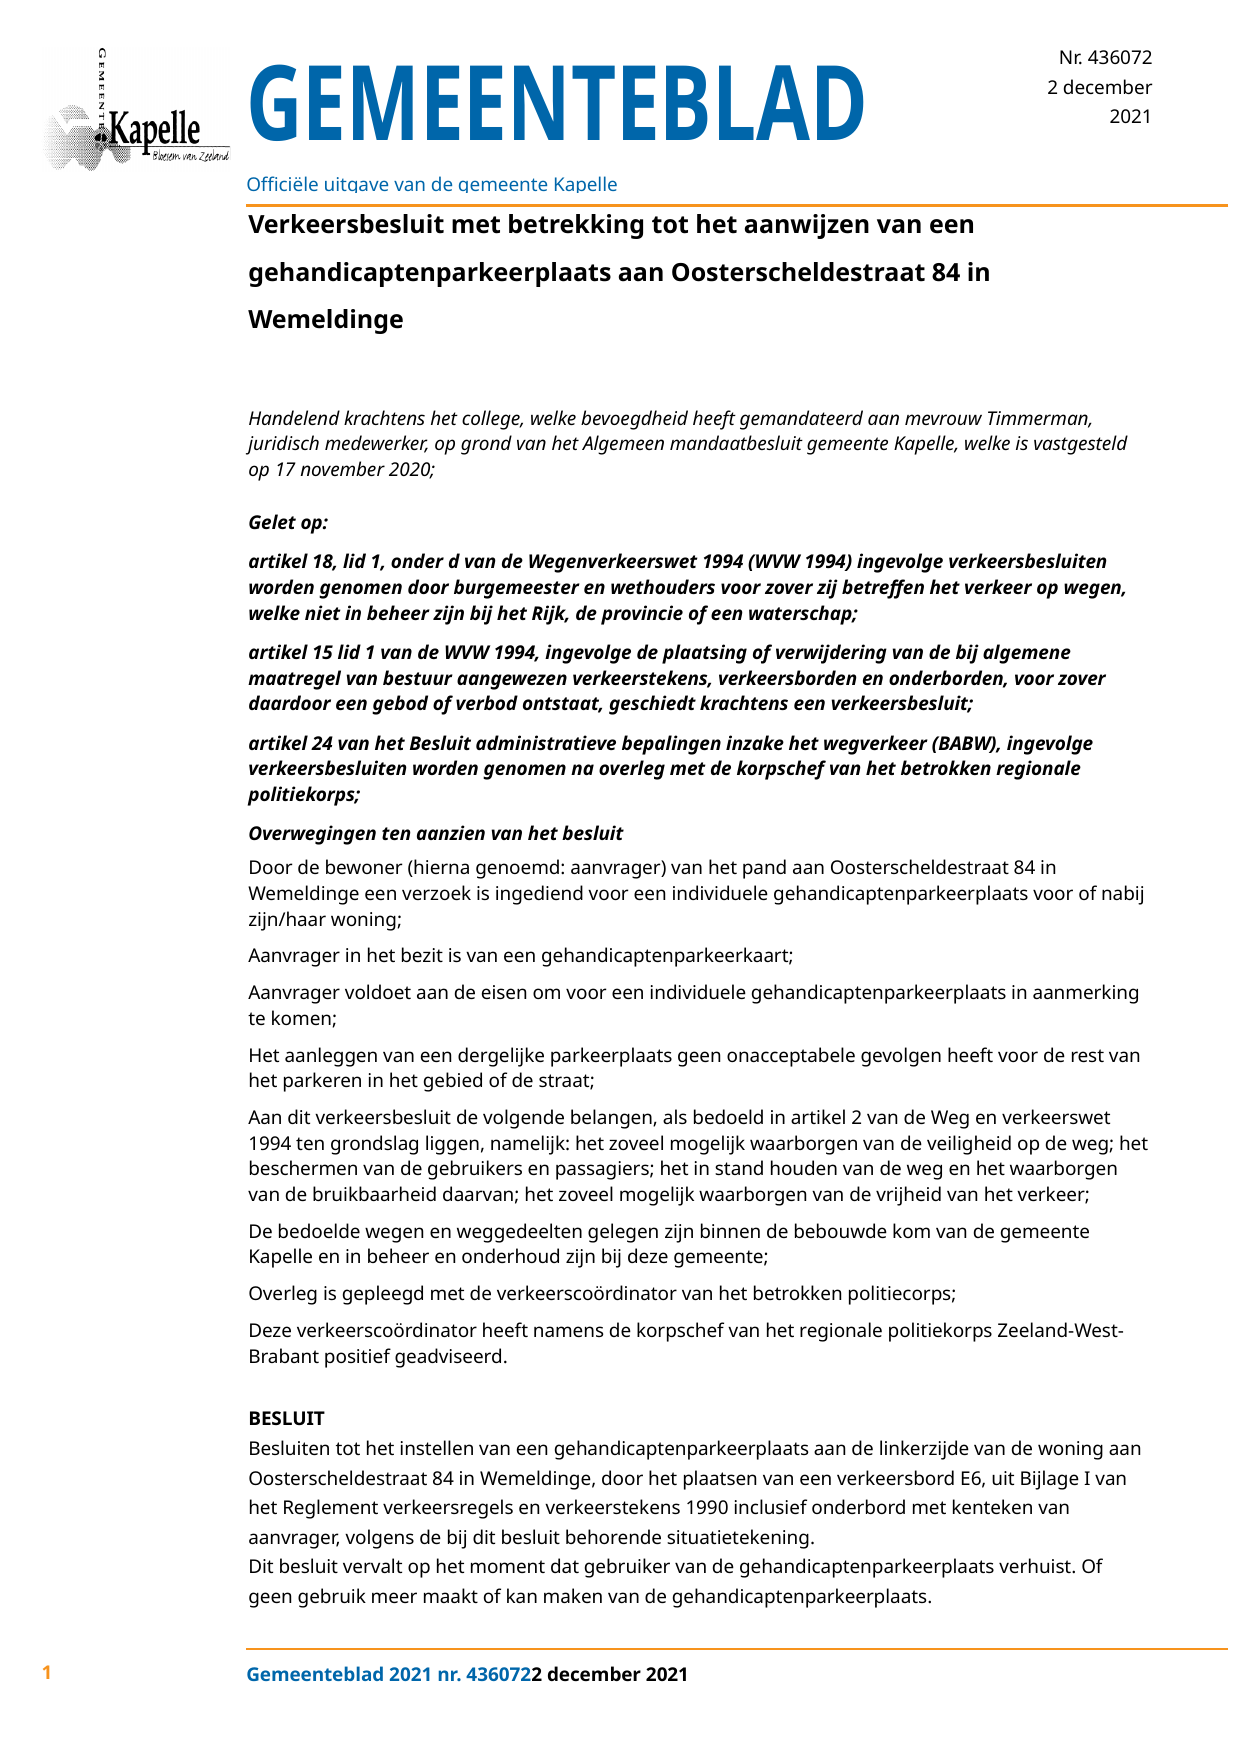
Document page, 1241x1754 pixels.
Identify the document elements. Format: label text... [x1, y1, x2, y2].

text Door de bewoner (hierna genoemd: aanvrager) van het pand aan Oosterscheldestraat 84 in Wemeldinge een verzoek is ingediend voor een individuele gehandicaptenparkeerplaats voor of nabij zijn/haar woning; [248, 854, 1152, 932]
text De bedoelde wegen en weggedeelten gelegen zijn binnen de bebouwde kom van de gemeente Kapelle en in beheer en onderhoud zijn bij deze gemeente; [248, 1218, 1152, 1269]
text Aanvrager in het bezit is van een gehandicaptenparkeerkaart; [248, 943, 1152, 968]
picture [41, 47, 231, 172]
text Overwegingen ten aanzien van het besluit [248, 821, 1152, 846]
text Dit besluit vervalt op het moment dat gebruiker van de gehandicaptenparkeerplaats verhuist. Of geen gebruik meer maakt of kan maken van de gehandicaptenparkeerplaats. [248, 1553, 1152, 1609]
text Het aanleggen van een dergelijke parkeerplaats geen onacceptabele gevolgen heeft voor de rest van het parkeren in het gebied of de straat; [248, 1042, 1152, 1093]
text Aanvrager voldoet aan de eisen om voor een individuele gehandicaptenparkeerplaats in aanmerking te komen; [248, 979, 1152, 1031]
text artikel 18, lid 1, onder d van de Wegenverkeerswet 1994 (WVW 1994) ingevolge verkeersbesluiten worden genomen door burgemeester en wethouders voor zover zij betreffen het verkeer op wegen, welke niet in beheer zijn bij het Rijk, de provincie of een waterschap; [248, 548, 1152, 626]
text artikel 24 van het Besluit administratieve bepalingen inzake het wegverkeer (BABW), ingevolge verkeersbesluiten worden genomen na overleg met de korpschef van het betrokken regionale politiekorps; [248, 730, 1152, 807]
text artikel 15 lid 1 van de WVW 1994, ingevolge de plaatsing of verwijdering van de bij algemene maatregel van bestuur aangewezen verkeerstekens, verkeersborden en onderborden, voor zover daardoor een gebod of verbod ontstaat, geschiedt krachtens een verkeersbesluit; [248, 639, 1152, 716]
text Aan dit verkeersbesluit de volgende belangen, als bedoeld in artikel 2 van de Weg en verkeerswet 1994 ten grondslag liggen, namelijk: het zoveel mogelijk waarborgen van de veiligheid op de weg; het beschermen van de gebruikers en passagiers; het in stand houden van de weg en het waarborgen van de bruikbaarheid daarvan; het zoveel mogelijk waarborgen van de vrijheid van het verkeer; [248, 1104, 1152, 1207]
text Handelend krachtens het college, welke bevoegdheid heeft gemandateerd aan mevrouw Timmerman, juridisch medewerker, op grond van het Algemeen mandaatbesluit gemeente Kapelle, welke is vastgesteld op 17 november 2020; [248, 405, 1152, 482]
text BESLUIT [248, 1406, 1152, 1431]
text Besluiten tot het instellen van een gehandicaptenparkeerplaats aan de linkerzijde van de woning aan Oosterscheldestraat 84 in Wemeldinge, door het plaatsen van een verkeersbord E6, uit Bijlage I van het Reglement verkeersregels en verkeerstekens 1990 inclusief onderbord met kenteken van aanvrager, volgens de bij dit besluit behorende situatietekening. [248, 1435, 1152, 1549]
text Gelet op: [248, 509, 1152, 535]
text Overleg is gepleegd met de verkeerscoördinator van het betrokken politiecorps; [248, 1280, 1152, 1306]
text Verkeersbesluit met betrekking tot het aanwijzen van een gehandicaptenparkeerplaats aan Oosterscheldestraat 84 in Wemeldinge [248, 207, 1152, 336]
text Deze verkeerscoördinator heeft namens de korpschef van het regionale politiekorps Zeeland-West-Brabant positief geadviseerd. [248, 1317, 1152, 1368]
